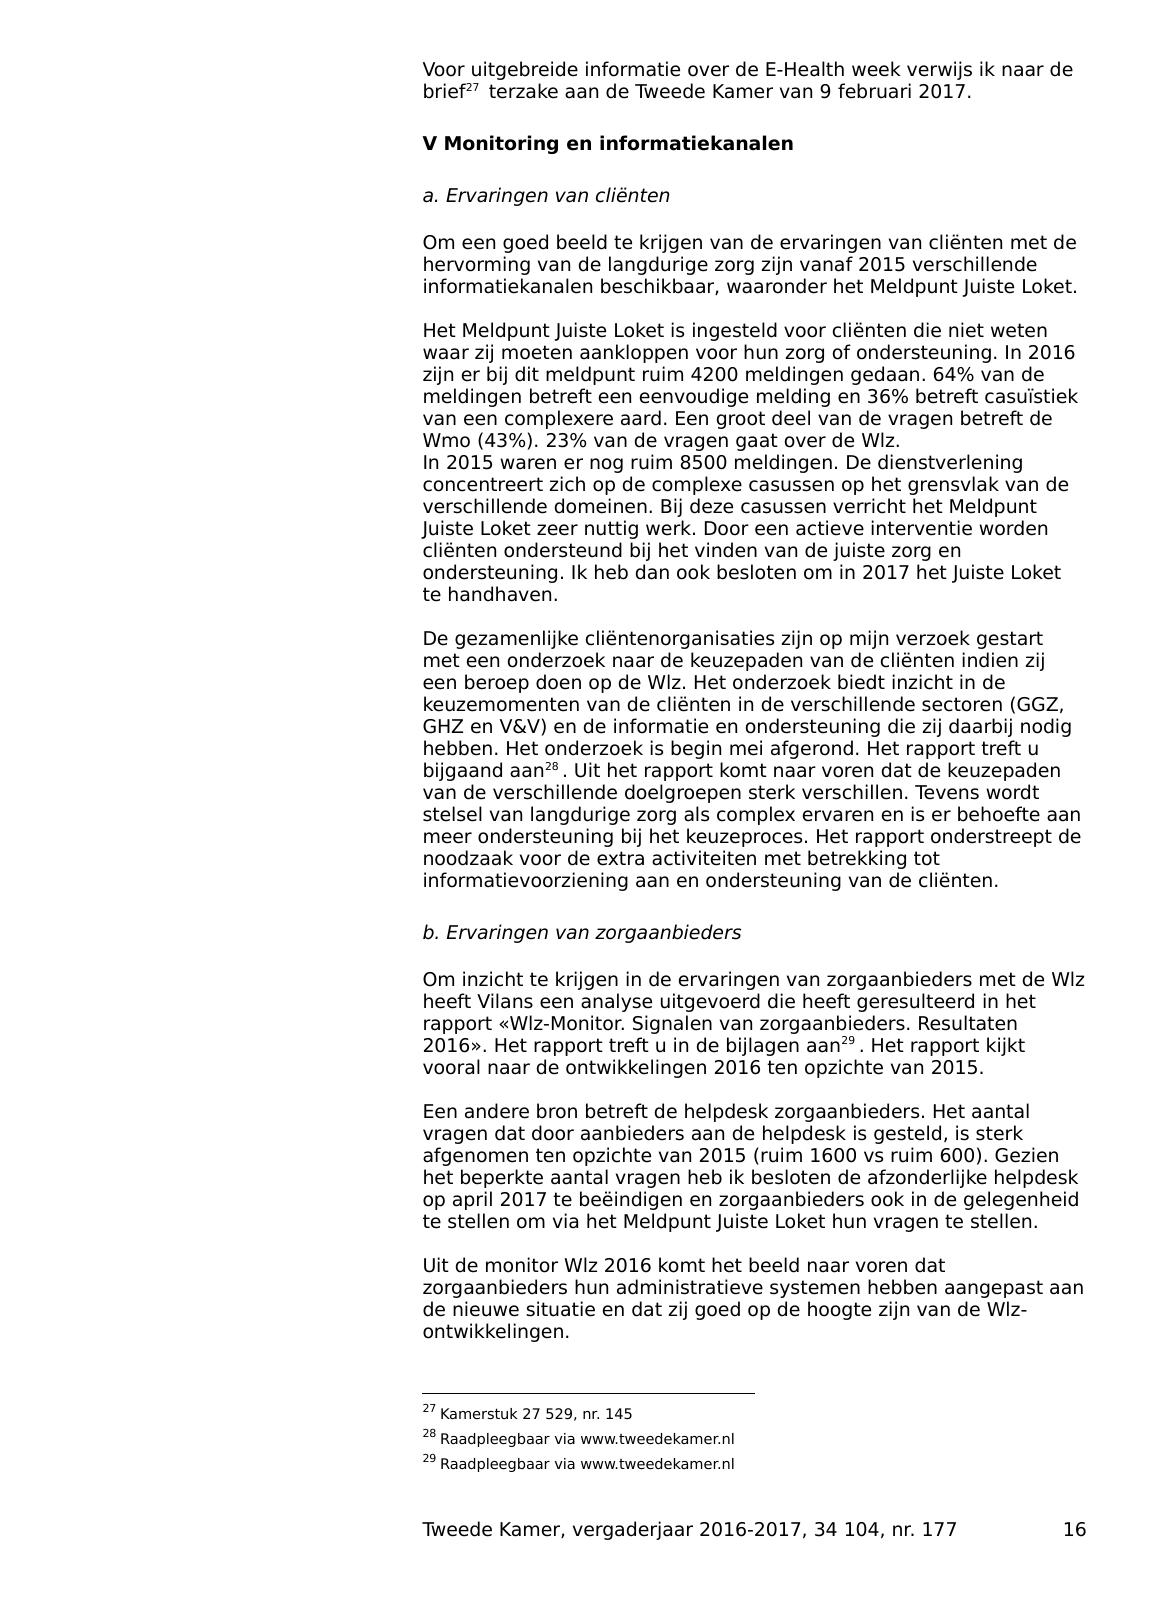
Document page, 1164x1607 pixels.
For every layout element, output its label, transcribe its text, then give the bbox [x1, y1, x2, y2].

subtitle V Monitoring en informatiekanalen [422, 133, 1087, 155]
subtitle b. Ervaringen van zorgaanbieders [422, 922, 1087, 944]
text Raadpleegbaar via www.tweedekamer.nl [422, 1427, 1087, 1449]
text Om een goed beeld te krijgen van de ervaringen van cliënten met de hervorming van de langdurige zorg zijn vanaf 2015 verschillende informatiekanalen beschikbaar, waaronder het Meldpunt Juiste Loket. [422, 232, 1087, 298]
text Om inzicht te krijgen in de ervaringen van zorgaanbieders met de Wlz heeft Vilans een analyse uitgevoerd die heeft geresulteerd in het rapport «Wlz-Monitor. Signalen van zorgaanbieders. Resultaten 2016». Het rapport treft u in de bijlagen aan. Het rapport kijkt vooral naar de ontwikkelingen 2016 ten opzichte van 2015. [422, 969, 1087, 1079]
text In 2015 waren er nog ruim 8500 meldingen. De dienstverlening concentreert zich op de complexe casussen op het grensvlak van de verschillende domeinen. Bij deze casussen verricht het Meldpunt Juiste Loket zeer nuttig werk. Door een actieve interventie worden cliënten ondersteund bij het vinden van de juiste zorg en ondersteuning. Ik heb dan ook besloten om in 2017 het Juiste Loket te handhaven. [422, 452, 1087, 606]
text Kamerstuk 27 529, nr. 145 [422, 1402, 1087, 1424]
text Uit de monitor Wlz 2016 komt het beeld naar voren dat zorgaanbieders hun administratieve systemen hebben aangepast aan de nieuwe situatie en dat zij goed op de hoogte zijn van de Wlz-ontwikkelingen. [422, 1255, 1087, 1343]
text Een andere bron betreft de helpdesk zorgaanbieders. Het aantal vragen dat door aanbieders aan de helpdesk is gesteld, is sterk afgenomen ten opzichte van 2015 (ruim 1600 vs ruim 600). Gezien het beperkte aantal vragen heb ik besloten de afzonderlijke helpdesk op april 2017 te beëindigen en zorgaanbieders ook in de gelegenheid te stellen om via het Meldpunt Juiste Loket hun vragen te stellen. [422, 1101, 1087, 1233]
subtitle a. Ervaringen van cliënten [422, 185, 1087, 207]
text Het Meldpunt Juiste Loket is ingesteld voor cliënten die niet weten waar zij moeten aankloppen voor hun zorg of ondersteuning. In 2016 zijn er bij dit meldpunt ruim 4200 meldingen gedaan. 64% van de meldingen betreft een eenvoudige melding en 36% betreft casuïstiek van een complexere aard. Een groot deel van de vragen betreft de Wmo (43%). 23% van de vragen gaat over de Wlz. [422, 320, 1087, 452]
text Raadpleegbaar via www.tweedekamer.nl [422, 1452, 1087, 1474]
text De gezamenlijke cliëntenorganisaties zijn op mijn verzoek gestart met een onderzoek naar de keuzepaden van de cliënten indien zij een beroep doen op de Wlz. Het onderzoek biedt inzicht in de keuzemomenten van de cliënten in de verschillende sectoren (GGZ, GHZ en V&V) en de informatie en ondersteuning die zij daarbij nodig hebben. Het onderzoek is begin mei afgerond. Het rapport treft u bijgaand aan. Uit het rapport komt naar voren dat de keuzepaden van de verschillende doelgroepen sterk verschillen. Tevens wordt stelsel van langdurige zorg als complex ervaren en is er behoefte aan meer ondersteuning bij het keuzeproces. Het rapport onderstreept de noodzaak voor de extra activiteiten met betrekking tot informatievoorziening aan en ondersteuning van de cliënten. [422, 628, 1087, 892]
text Voor uitgebreide informatie over de E-Health week verwijs ik naar de brief terzake aan de Tweede Kamer van 9 februari 2017. [422, 59, 1087, 103]
